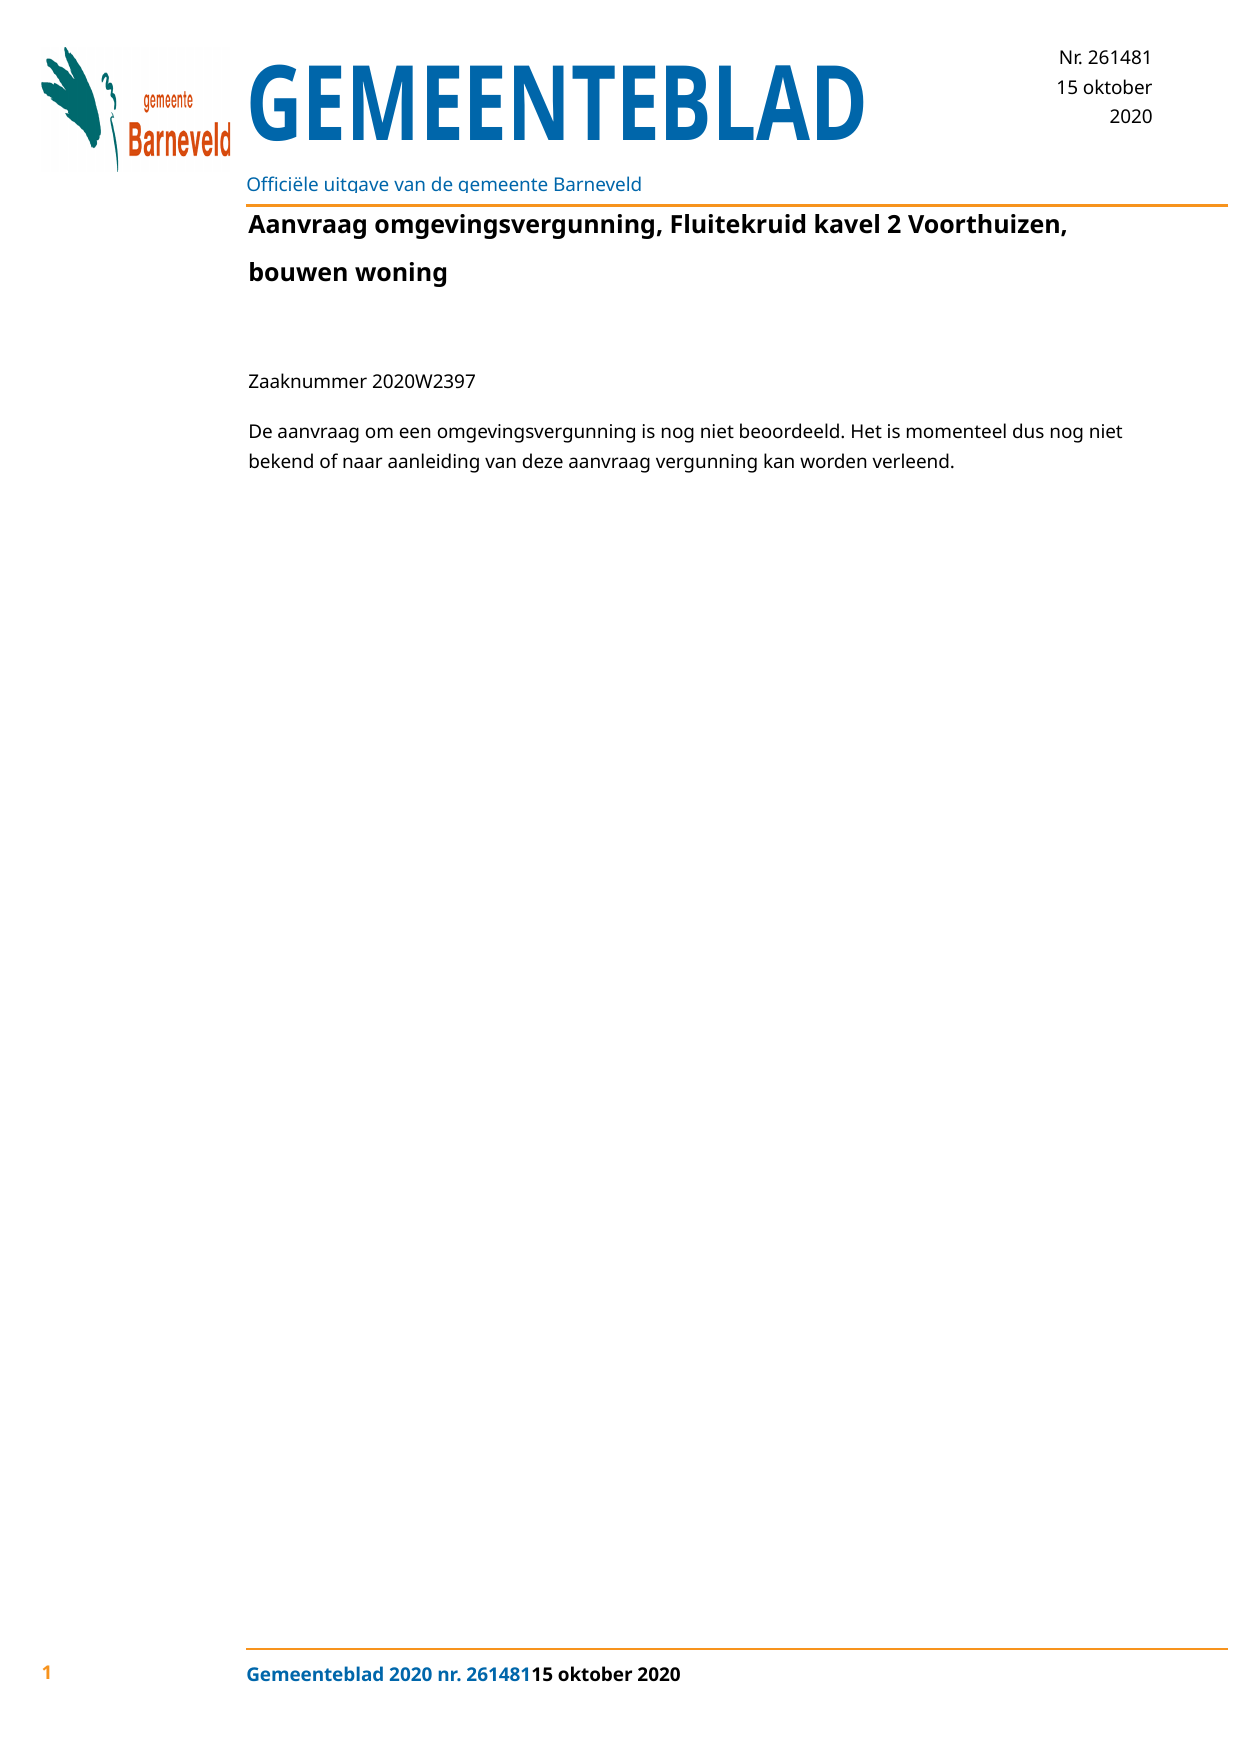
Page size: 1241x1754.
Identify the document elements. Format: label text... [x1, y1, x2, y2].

text Aanvraag omgevingsvergunning, Fluitekruid kavel 2 Voorthuizen, bouwen woning [248, 207, 1152, 288]
text Zaaknummer 2020W2397 [248, 368, 1152, 394]
picture [41, 47, 231, 172]
text De aanvraag om een omgevingsvergunning is nog niet beoordeeld. Het is momenteel dus nog niet bekend of naar aanleiding van deze aanvraag vergunning kan worden verleend. [248, 419, 1152, 474]
